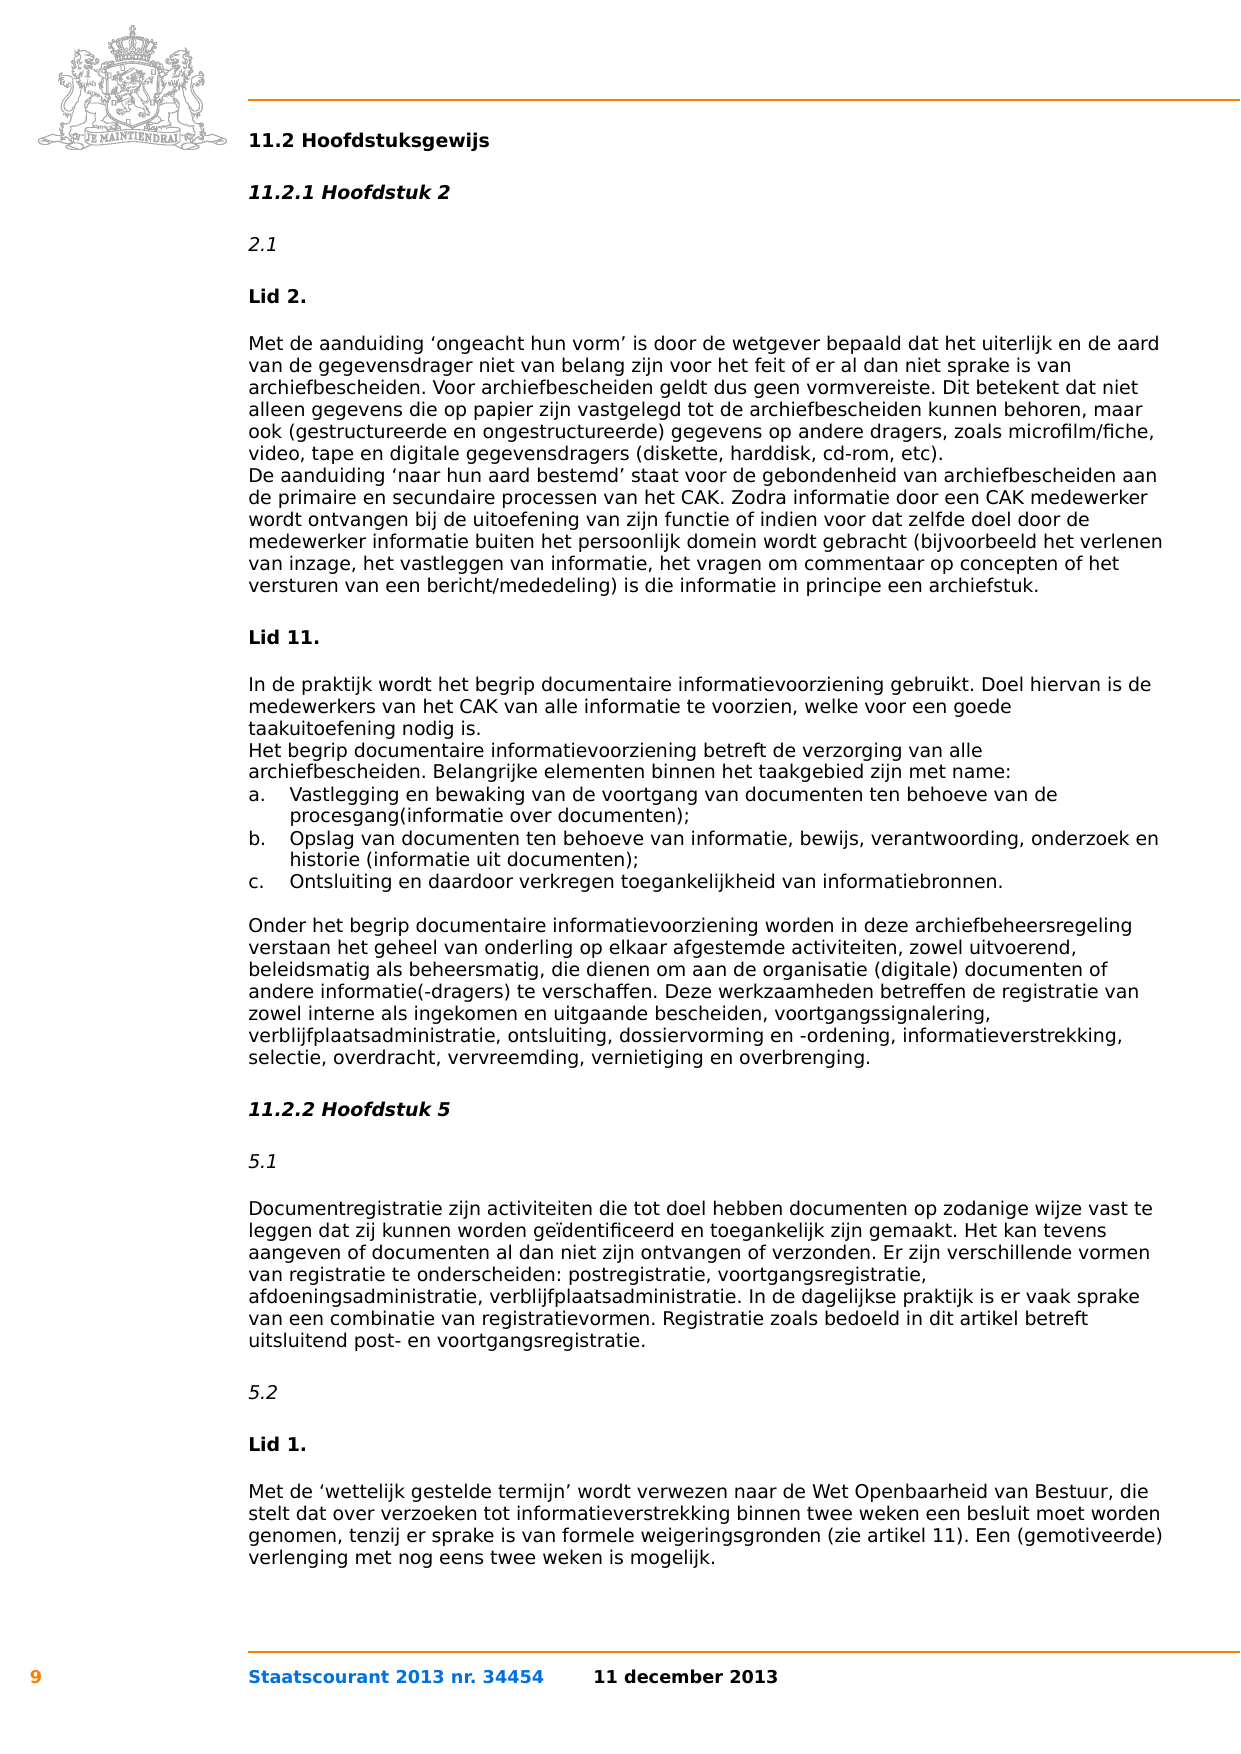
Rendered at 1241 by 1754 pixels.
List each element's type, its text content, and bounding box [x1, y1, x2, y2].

subtitle Lid 11. [248, 627, 1163, 648]
text Het begrip documentaire informatievoorziening betreft de verzorging van alle archiefbescheiden. Belangrijke elementen binnen het taakgebied zijn met name: [248, 739, 1163, 783]
text Met de ‘wettelijk gestelde termijn’ wordt verwezen naar de Wet Openbaarheid van Bestuur, die stelt dat over verzoeken tot informatieverstrekking binnen twee weken een besluit moet worden genomen, tenzij er sprake is van formele weigeringsgronden (zie artikel 11). Een (gemotiveerde) verlenging met nog eens twee weken is mogelijk. [248, 1481, 1163, 1569]
text De aanduiding ‘naar hun aard bestemd’ staat voor de gebondenheid van archiefbescheiden aan de primaire en secundaire processen van het CAK. Zodra informatie door een CAK medewerker wordt ontvangen bij de uitoefening van zijn functie of indien voor dat zelfde doel door de medewerker informatie buiten het persoonlijk domein wordt gebracht (bijvoorbeeld het verlenen van inzage, het vastleggen van informatie, het vragen om commentaar op concepten of het versturen van een bericht/mededeling) is die informatie in principe een archiefstuk. [248, 465, 1163, 597]
subtitle Lid 1. [248, 1434, 1163, 1456]
text In de praktijk wordt het begrip documentaire informatievoorziening gebruikt. Doel hiervan is de medewerkers van het CAK van alle informatie te voorzien, welke voor een goede taakuitoefening nodig is. [248, 673, 1163, 739]
text Met de aanduiding ‘ongeacht hun vorm’ is door de wetgever bepaald dat het uiterlijk en de aard van de gegevensdrager niet van belang zijn voor het feit of er al dan niet sprake is van archiefbescheiden. Voor archiefbescheiden geldt dus geen vormvereiste. Dit betekent dat niet alleen gegevens die op papier zijn vastgelegd tot de archiefbescheiden kunnen behoren, maar ook (gestructureerde en ongestructureerde) gegevens op andere dragers, zoals microfilm/fiche, video, tape en digitale gegevensdragers (diskette, harddisk, cd-rom, etc). [248, 333, 1163, 465]
subtitle 11.2.1 Hoofdstuk 2 [248, 182, 1163, 204]
subtitle 11.2 Hoofdstuksgewijs [248, 130, 1163, 152]
subtitle 11.2.2 Hoofdstuk 5 [248, 1099, 1163, 1121]
subtitle 5.2 [248, 1382, 1163, 1404]
text c. Ontsluiting en daardoor verkregen toegankelijkheid van informatiebronnen. [248, 871, 1163, 893]
text Documentregistratie zijn activiteiten die tot doel hebben documenten op zodanige wijze vast te leggen dat zij kunnen worden geïdentificeerd en toegankelijk zijn gemaakt. Het kan tevens aangeven of documenten al dan niet zijn ontvangen of verzonden. Er zijn verschillende vormen van registratie te onderscheiden: postregistratie, voortgangsregistratie, afdoeningsadministratie, verblijfplaatsadministratie. In de dagelijkse praktijk is er vaak sprake van een combinatie van registratievormen. Registratie zoals bedoeld in dit artikel betreft uitsluitend post- en voortgangsregistratie. [248, 1198, 1163, 1352]
subtitle Lid 2. [248, 286, 1163, 308]
picture [38, 25, 227, 150]
subtitle 5.1 [248, 1151, 1163, 1173]
text a. Vastlegging en bewaking van de voortgang van documenten ten behoeve van de procesgang(informatie over documenten); [248, 783, 1163, 827]
subtitle 2.1 [248, 234, 1163, 256]
text b. Opslag van documenten ten behoeve van informatie, bewijs, verantwoording, onderzoek en historie (informatie uit documenten); [248, 827, 1163, 871]
text Onder het begrip documentaire informatievoorziening worden in deze archiefbeheersregeling verstaan het geheel van onderling op elkaar afgestemde activiteiten, zowel uitvoerend, beleidsmatig als beheersmatig, die dienen om aan de organisatie (digitale) documenten of andere informatie(-dragers) te verschaffen. Deze werkzaamheden betreffen de registratie van zowel interne als ingekomen en uitgaande bescheiden, voortgangssignalering, verblijfplaatsadministratie, ontsluiting, dossiervorming en -ordening, informatieverstrekking, selectie, overdracht, vervreemding, vernietiging en overbrenging. [248, 915, 1163, 1069]
